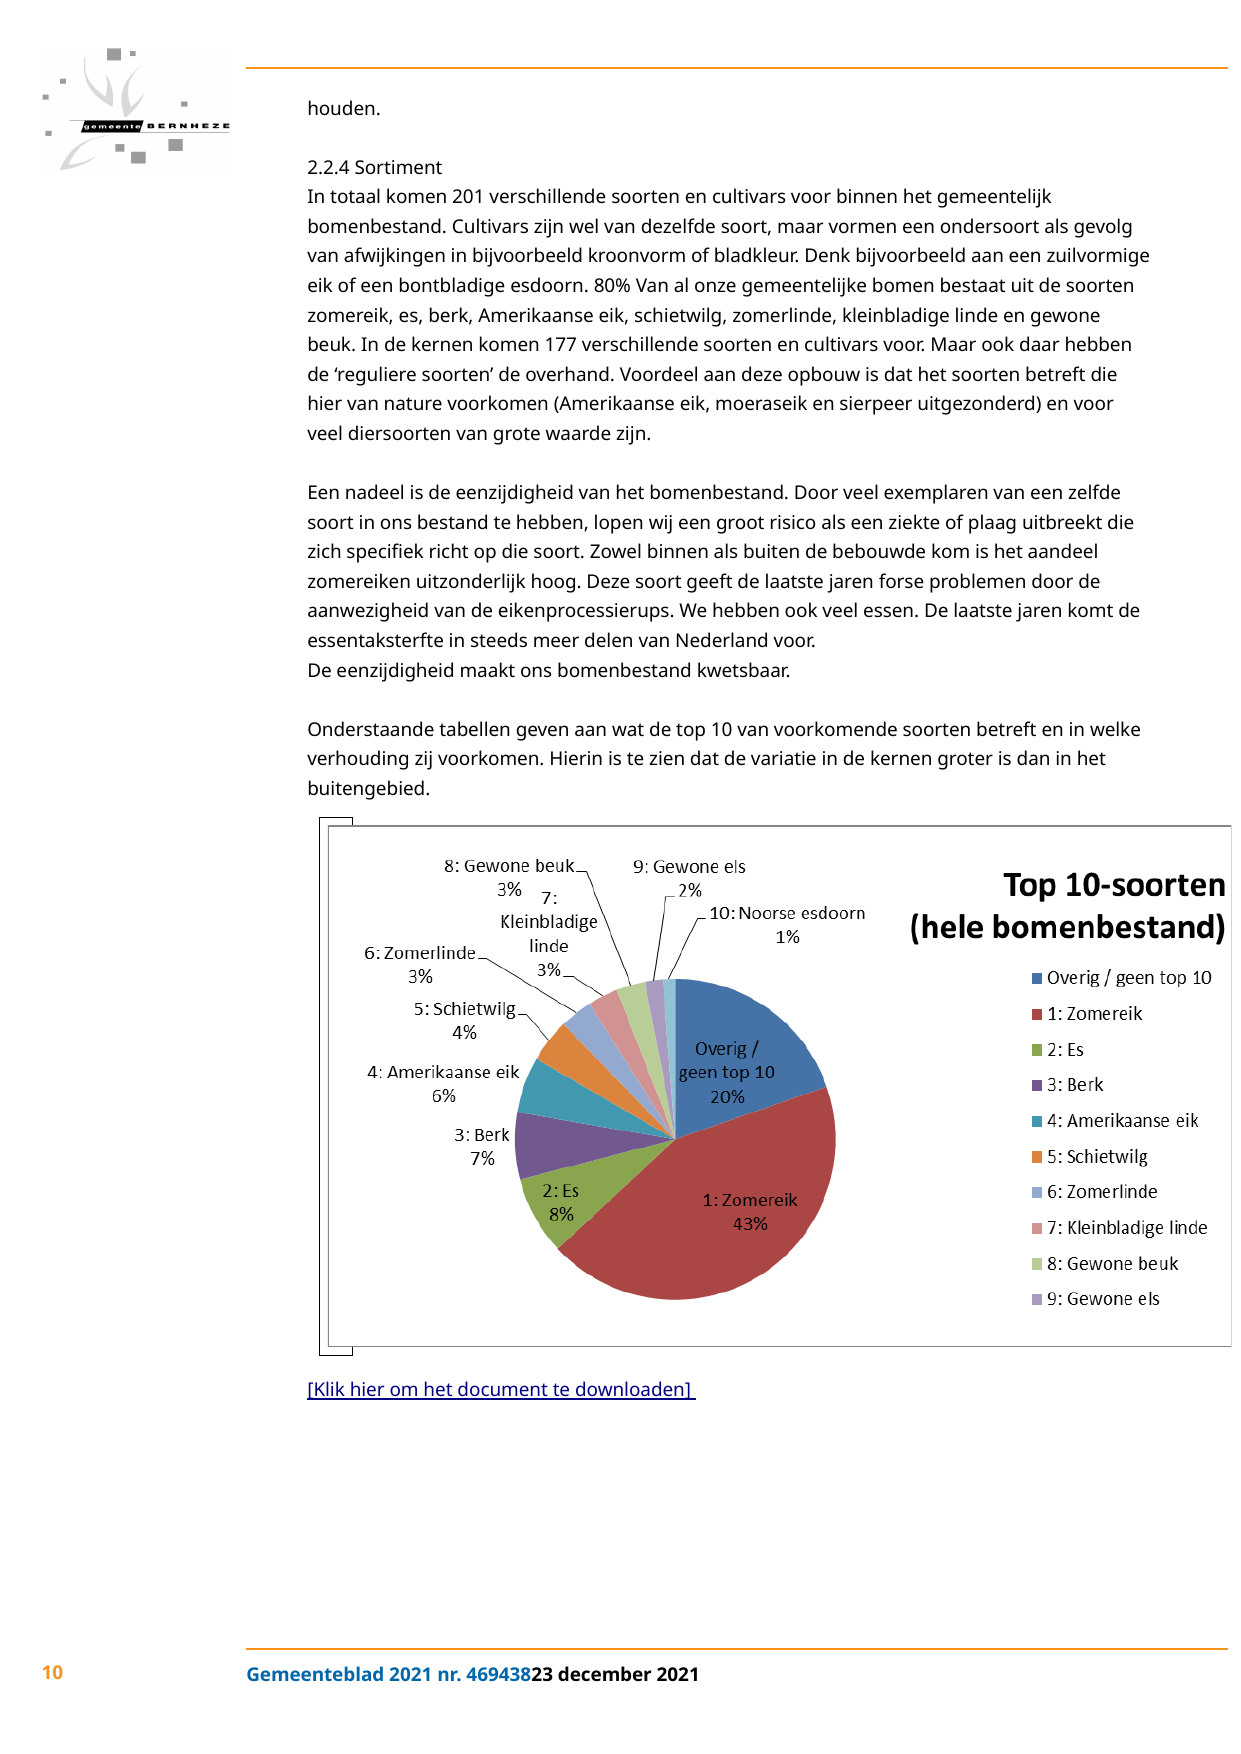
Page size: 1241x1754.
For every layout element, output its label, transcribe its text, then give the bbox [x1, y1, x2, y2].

picture [327, 825, 1232, 1347]
list Een nadeel is de eenzijdigheid van het bomenbestand. Door veel exemplaren van een zelfde soort in ons bestand te hebben, lopen wij een groot risico als een ziekte of plaag uitbreekt die zich specifiek richt op die soort. Zowel binnen als buiten de bebouwde kom is het aandeel zomereiken uitzonderlijk hoog. Deze soort geeft de laatste jaren forse problemen door de aanwezigheid van de eikenprocessierups. We hebben ook veel essen. De laatste jaren komt de essentaksterfte in steeds meer delen van Nederland voor. [248, 479, 1152, 653]
picture [41, 47, 231, 172]
list In totaal komen 201 verschillende soorten en cultivars voor binnen het gemeentelijk bomenbestand. Cultivars zijn wel van dezelfde soort, maar vormen een ondersoort als gevolg van afwijkingen in bijvoorbeeld kroonvorm of bladkleur. Denk bijvoorbeeld aan een zuilvormige eik of een bontbladige esdoorn. 80% Van al onze gemeentelijke bomen bestaat uit de soorten zomereik, es, berk, Amerikaanse eik, schietwilg, zomerlinde, kleinbladige linde en gewone beuk. In de kernen komen 177 verschillende soorten en cultivars voor. Maar ook daar hebben de ‘reguliere soorten’ de overhand. Voordeel aan deze opbouw is dat het soorten betreft die hier van nature voorkomen (Amerikaanse eik, moeraseik en sierpeer uitgezonderd) en voor veel diersoorten van grote waarde zijn. [248, 183, 1152, 446]
list De eenzijdigheid maakt ons bomenbestand kwetsbaar. [248, 657, 1152, 683]
list [Klik hier om het document te downloaden] [248, 1376, 1152, 1402]
list Onderstaande tabellen geven aan wat de top 10 van voorkomende soorten betreft en in welke verhouding zij voorkomen. Hierin is te zien dat de variatie in de kernen groter is dan in het buitengebied. [248, 716, 1152, 801]
list 2.2.4 Sortiment [248, 154, 1152, 180]
list houden. [248, 95, 1152, 121]
